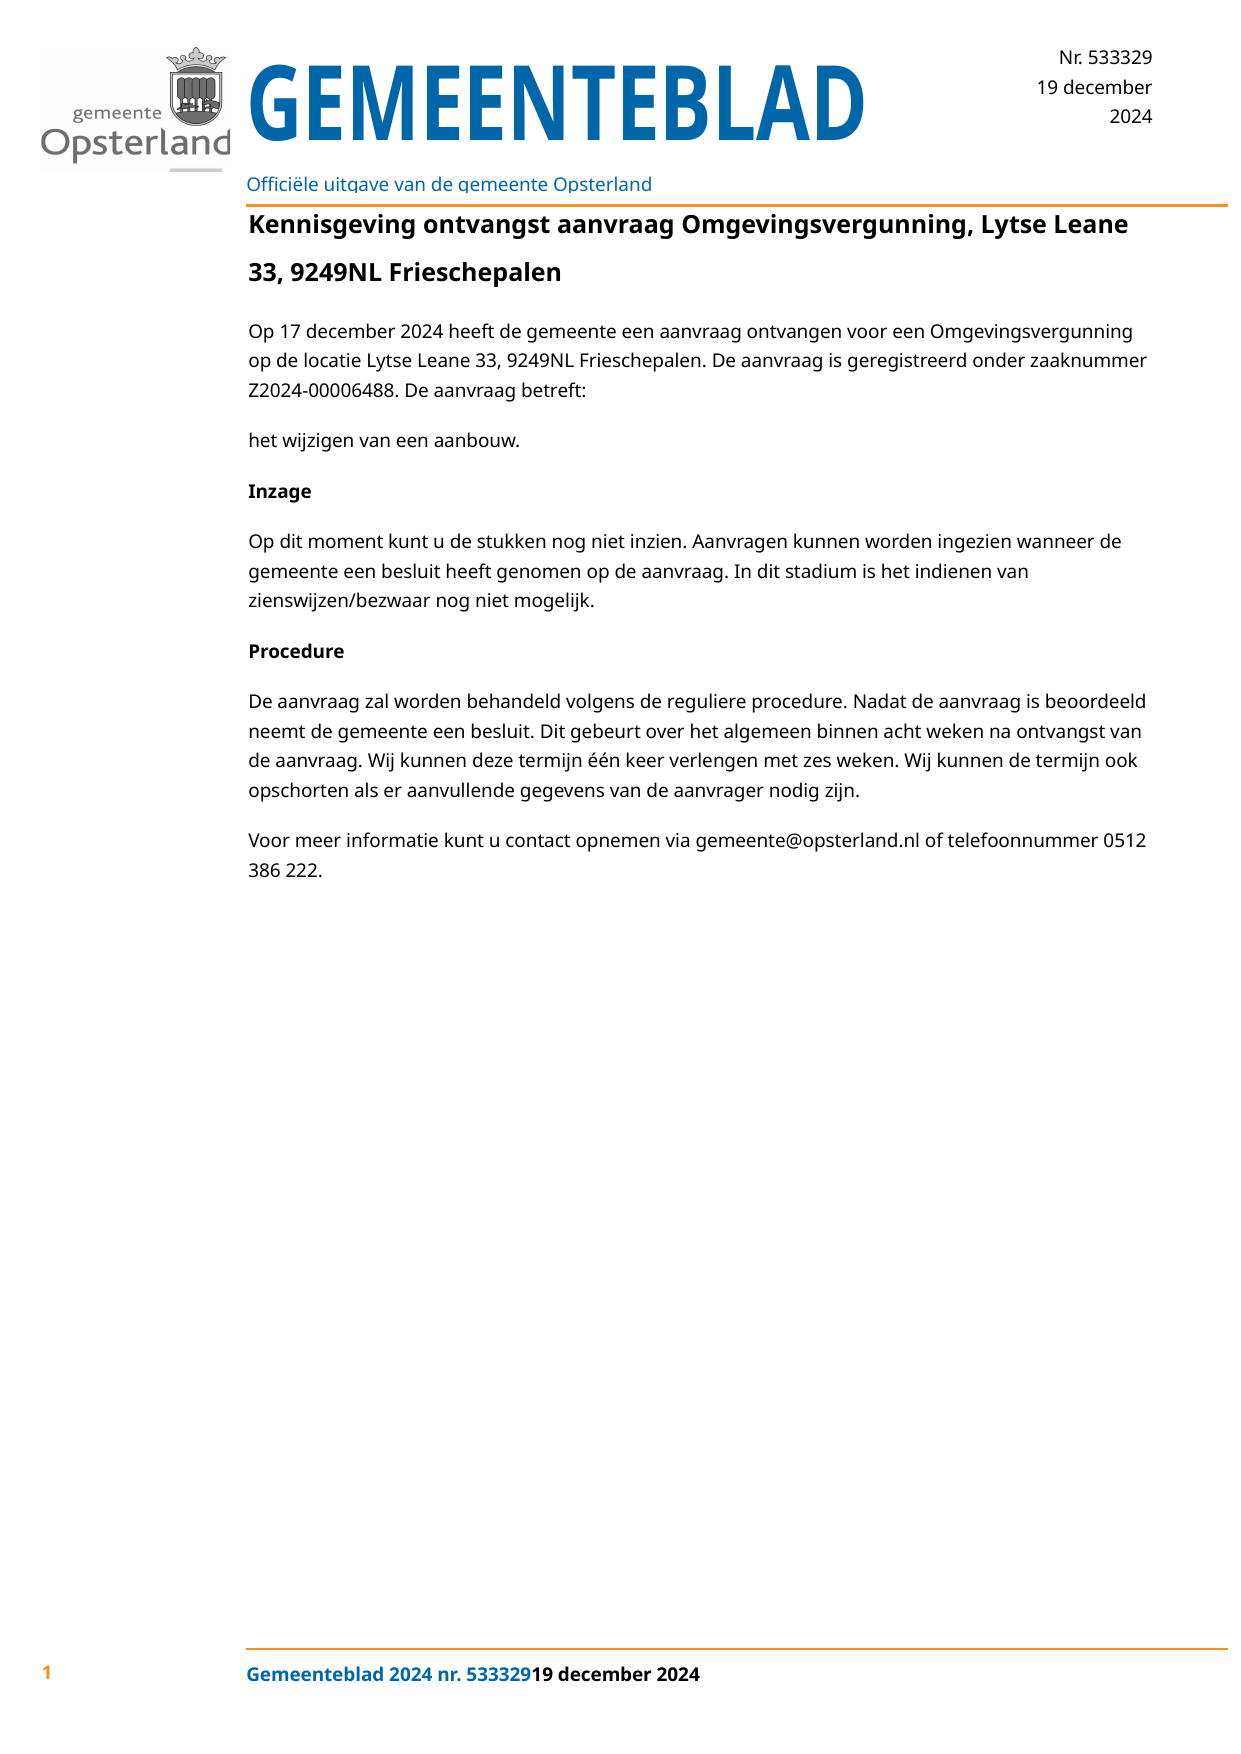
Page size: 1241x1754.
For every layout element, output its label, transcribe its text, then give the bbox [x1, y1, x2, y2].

text het wijzigen van een aanbouw. [248, 427, 1152, 453]
text Op 17 december 2024 heeft de gemeente een aanvraag ontvangen voor een Omgevingsvergunning op de locatie Lytse Leane 33, 9249NL Frieschepalen. De aanvraag is geregistreerd onder zaaknummer Z2024-00006488. De aanvraag betreft: [248, 318, 1152, 403]
text Inzage [248, 478, 1152, 504]
text Kennisgeving ontvangst aanvraag Omgevingsvergunning, Lytse Leane 33, 9249NL Frieschepalen [248, 207, 1152, 288]
text Voor meer informatie kunt u contact opnemen via gemeente@opsterland.nl of telefoonnummer 0512 386 222. [248, 827, 1152, 883]
text De aanvraag zal worden behandeld volgens de reguliere procedure. Nadat de aanvraag is beoordeeld neemt de gemeente een besluit. Dit gebeurt over het algemeen binnen acht weken na ontvangst van de aanvraag. Wij kunnen deze termijn één keer verlengen met zes weken. Wij kunnen de termijn ook opschorten als er aanvullende gegevens van de aanvrager nodig zijn. [248, 688, 1152, 803]
picture [41, 47, 231, 172]
text Op dit moment kunt u de stukken nog niet inzien. Aanvragen kunnen worden ingezien wanneer de gemeente een besluit heeft genomen op de aanvraag. In dit stadium is het indienen van zienswijzen/bezwaar nog niet mogelijk. [248, 528, 1152, 613]
text Procedure [248, 638, 1152, 664]
